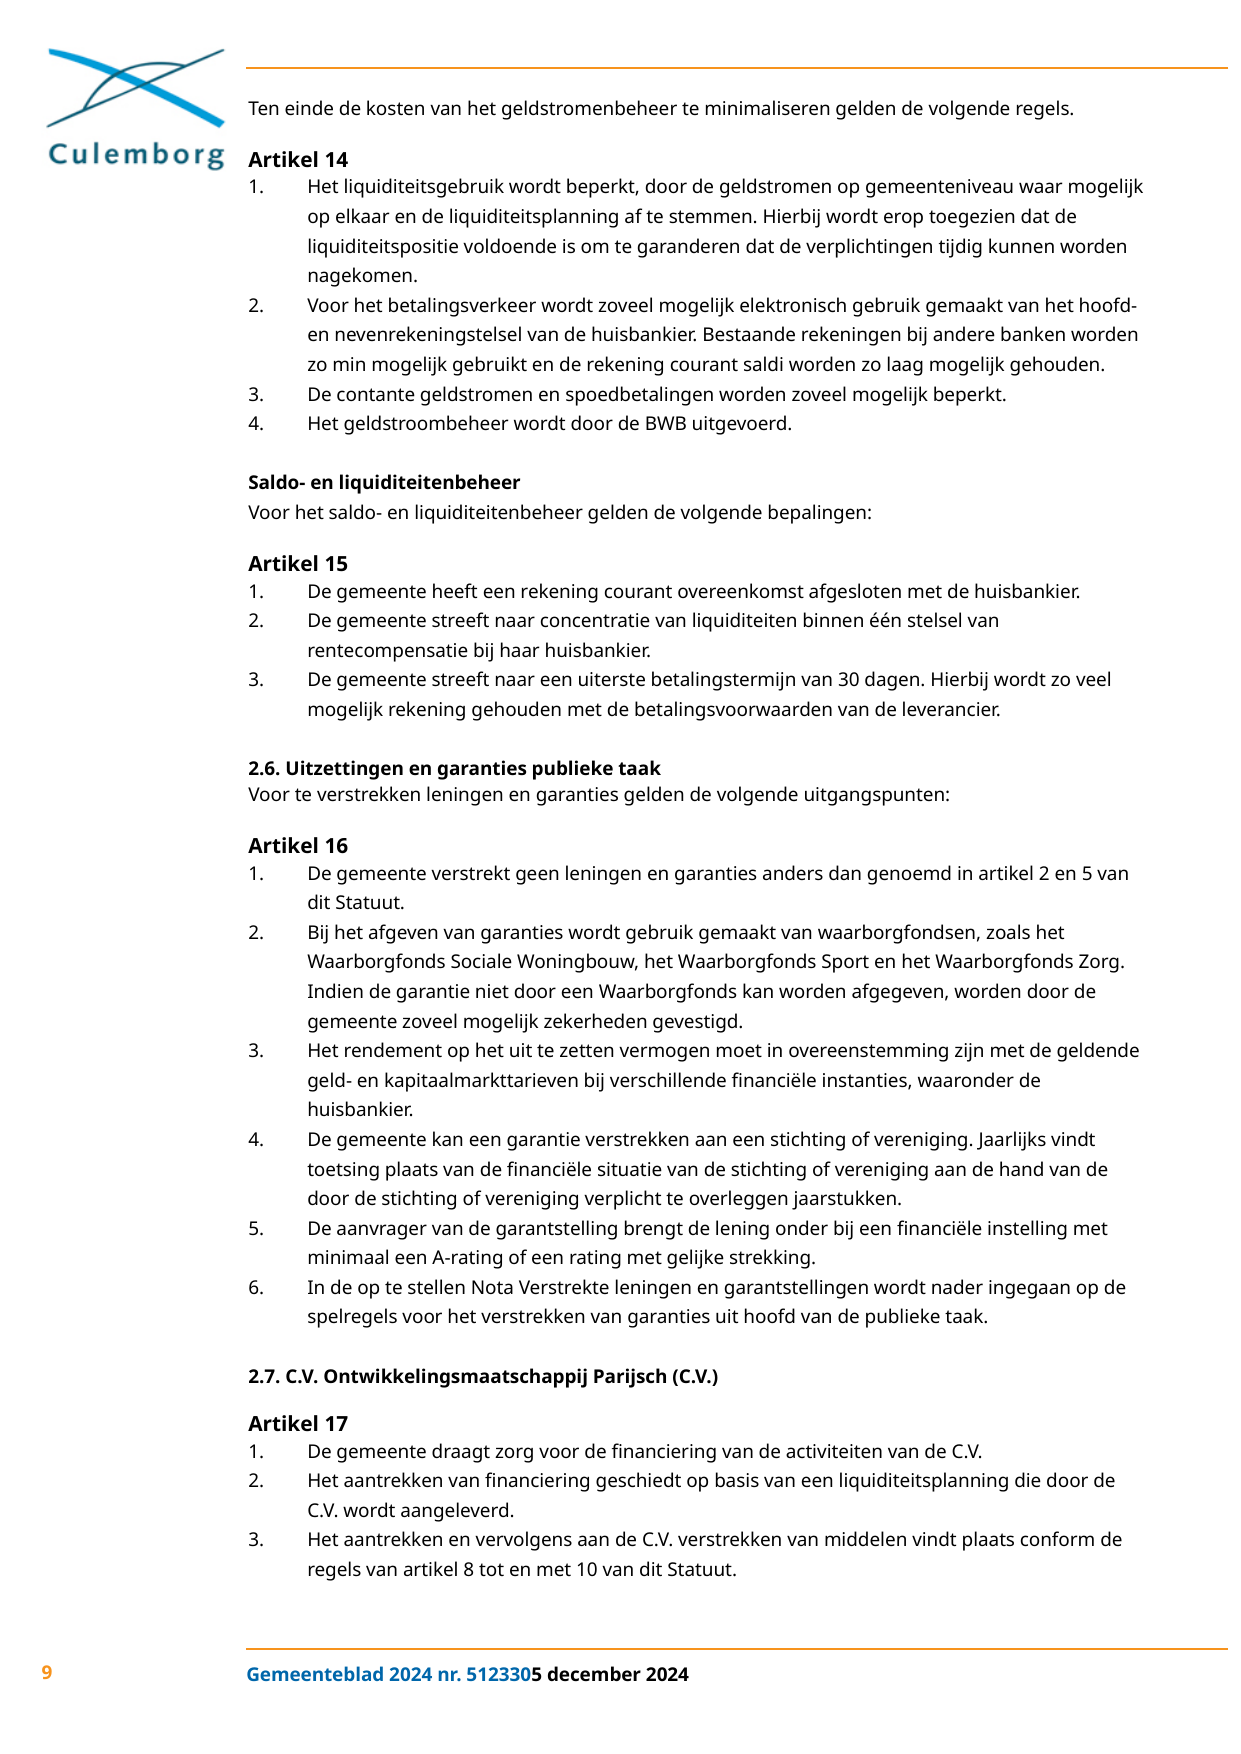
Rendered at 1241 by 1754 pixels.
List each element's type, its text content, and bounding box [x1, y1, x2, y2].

list De gemeente heeft een rekening courant overeenkomst afgesloten met de huisbankier. [248, 578, 1152, 604]
text 2.6. Uitzettingen en garanties publieke taak [248, 755, 1152, 781]
list De gemeente kan een garantie verstrekken aan een stichting of vereniging. Jaarlijks vindt toetsing plaats van de financiële situatie van de stichting of vereniging aan de hand van de door de stichting of vereniging verplicht te overleggen jaarstukken. [248, 1126, 1152, 1211]
list De gemeente streeft naar concentratie van liquiditeiten binnen één stelsel van rentecompensatie bij haar huisbankier. [248, 607, 1152, 663]
list De gemeente draagt zorg voor de financiering van de activiteiten van de C.V. [248, 1438, 1152, 1464]
text Artikel 14 [248, 145, 1152, 174]
text Artikel 17 [248, 1409, 1152, 1438]
list In de op te stellen Nota Verstrekte leningen en garantstellingen wordt nader ingegaan op de spelregels voor het verstrekken van garanties uit hoofd van de publieke taak. [248, 1274, 1152, 1329]
picture [41, 47, 231, 172]
list Het geldstroombeheer wordt door de BWB uitgevoerd. [248, 410, 1152, 436]
list Het liquiditeitsgebruik wordt beperkt, door de geldstromen op gemeenteniveau waar mogelijk op elkaar en de liquiditeitsplanning af te stemmen. Hierbij wordt erop toegezien dat de liquiditeitspositie voldoende is om te garanderen dat de verplichtingen tijdig kunnen worden nagekomen. [248, 174, 1152, 288]
list Bij het afgeven van garanties wordt gebruik gemaakt van waarborgfondsen, zoals het Waarborgfonds Sociale Woningbouw, het Waarborgfonds Sport en het Waarborgfonds Zorg. Indien de garantie niet door een Waarborgfonds kan worden afgegeven, worden door de gemeente zoveel mogelijk zekerheden gevestigd. [248, 919, 1152, 1034]
list De aanvrager van de garantstelling brengt de lening onder bij een financiële instelling met minimaal een A-rating of een rating met gelijke strekking. [248, 1215, 1152, 1270]
list Het rendement op het uit te zetten vermogen moet in overeenstemming zijn met de geldende geld- en kapitaalmarkttarieven bij verschillende financiële instanties, waaronder de huisbankier. [248, 1037, 1152, 1122]
text Voor te verstrekken leningen en garanties gelden de volgende uitgangspunten: [248, 781, 1152, 807]
text 2.7. C.V. Ontwikkelingsmaatschappij Parijsch (C.V.) [248, 1363, 1152, 1389]
list Het aantrekken van financiering geschiedt op basis van een liquiditeitsplanning die door de C.V. wordt aangeleverd. [248, 1467, 1152, 1523]
list De contante geldstromen en spoedbetalingen worden zoveel mogelijk beperkt. [248, 381, 1152, 406]
text Artikel 16 [248, 832, 1152, 860]
list Het aantrekken en vervolgens aan de C.V. verstrekken van middelen vindt plaats conform de regels van artikel 8 tot en met 10 van dit Statuut. [248, 1527, 1152, 1582]
list De gemeente streeft naar een uiterste betalingstermijn van 30 dagen. Hierbij wordt zo veel mogelijk rekening gehouden met de betalingsvoorwaarden van de leverancier. [248, 667, 1152, 722]
list Voor het betalingsverkeer wordt zoveel mogelijk elektronisch gebruik gemaakt van het hoofd- en nevenrekeningstelsel van de huisbankier. Bestaande rekeningen bij andere banken worden zo min mogelijk gebruikt en de rekening courant saldi worden zo laag mogelijk gehouden. [248, 292, 1152, 377]
text Saldo- en liquiditeitenbeheer [248, 469, 1152, 495]
text Artikel 15 [248, 549, 1152, 578]
list De gemeente verstrekt geen leningen en garanties anders dan genoemd in artikel 2 en 5 van dit Statuut. [248, 860, 1152, 915]
text Ten einde de kosten van het geldstromenbeheer te minimaliseren gelden de volgende regels. [248, 95, 1152, 121]
text Voor het saldo- en liquiditeitenbeheer gelden de volgende bepalingen: [248, 499, 1152, 525]
